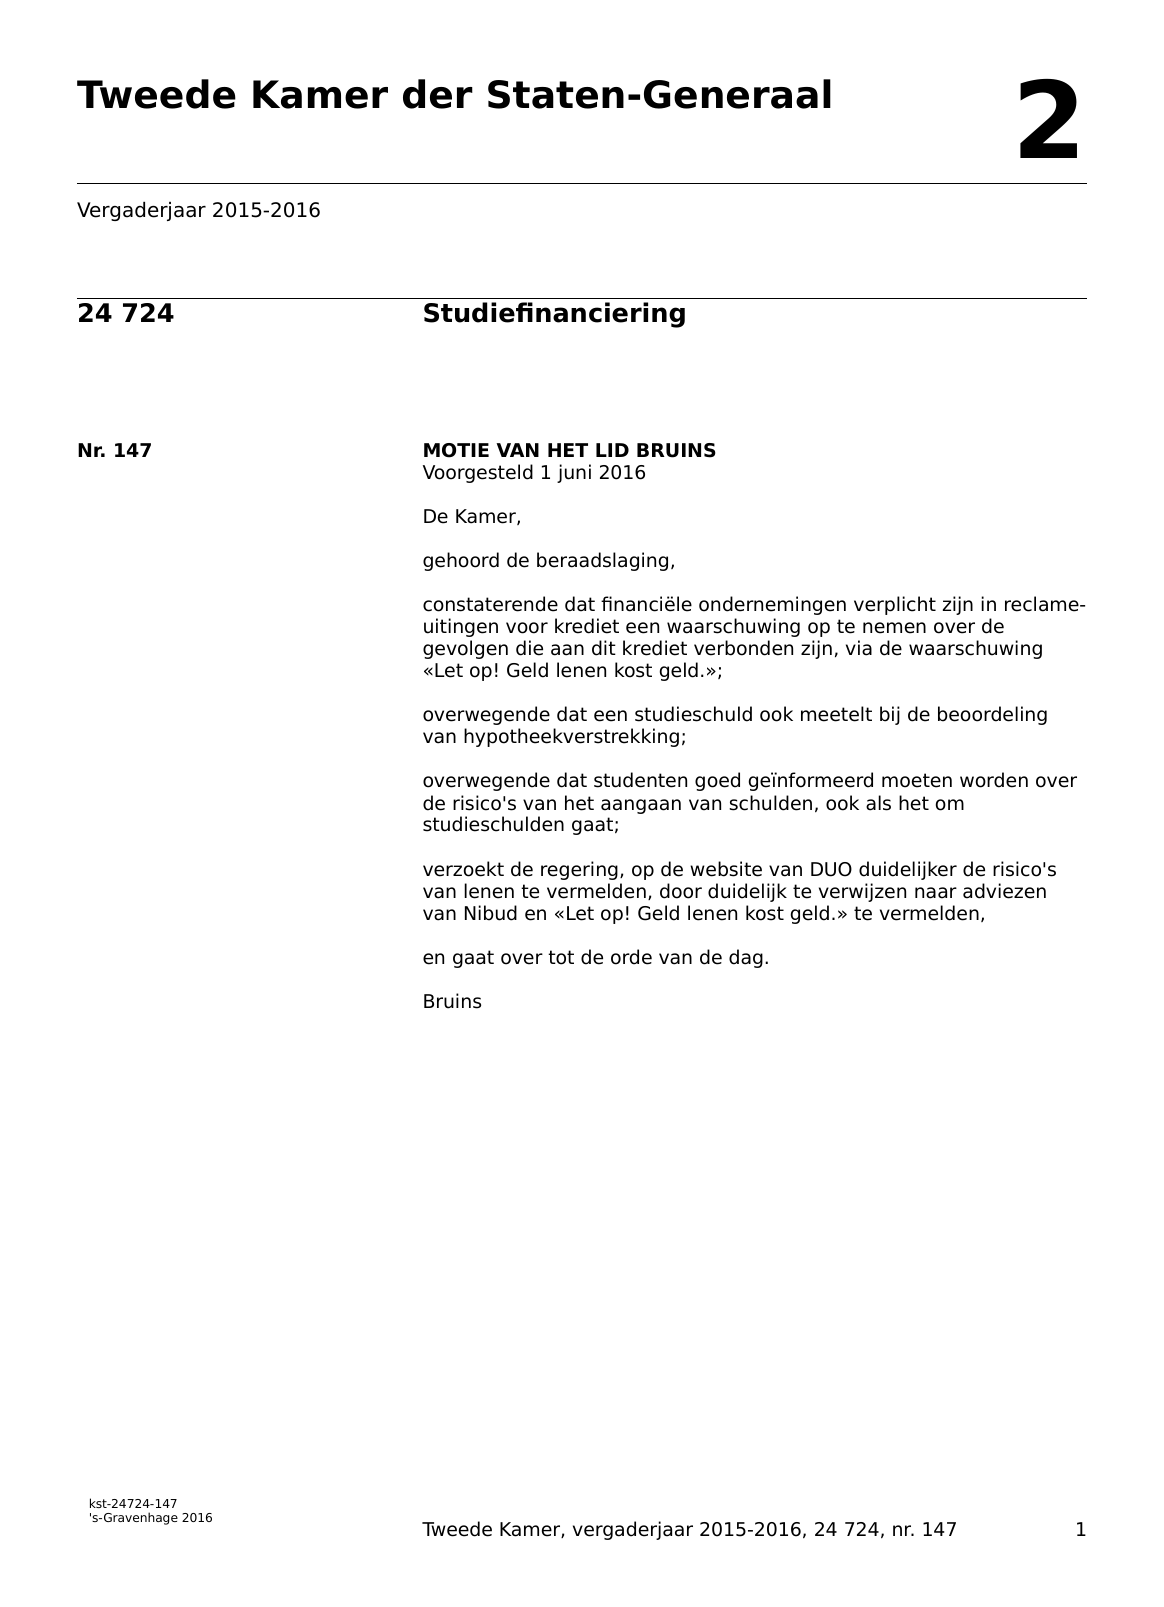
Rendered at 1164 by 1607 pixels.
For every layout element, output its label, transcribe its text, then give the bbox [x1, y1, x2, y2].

text overwegende dat studenten goed geïnformeerd moeten worden over de risico's van het aangaan van schulden, ook als het om studieschulden gaat; [422, 770, 1087, 836]
table_cell Vergaderjaar 2015-2016 [77, 184, 1087, 298]
text Voorgesteld 1 juni 2016 [422, 462, 1087, 484]
text kst-24724-147 [88, 1497, 323, 1511]
table_header Tweede Kamer der Staten-Generaal [77, 59, 886, 183]
text gehoord de beraadslaging, [422, 550, 1087, 572]
text De Kamer, [422, 506, 1087, 528]
text 's-Gravenhage 2016 [88, 1511, 323, 1525]
text overwegende dat een studieschuld ook meetelt bij de beoordeling van hypotheekverstrekking; [422, 704, 1087, 748]
text verzoekt de regering, op de website van DUO duidelijker de risico's van lenen te vermelden, door duidelijk te verwijzen naar adviezen van Nibud en «Let op! Geld lenen kost geld.» te vermelden, [422, 858, 1087, 924]
text en gaat over tot de orde van de dag. [422, 947, 1087, 969]
subtitle 24 724 Studiefinanciering [77, 299, 1087, 329]
table_header 2 [886, 59, 1087, 183]
text Bruins [422, 991, 1087, 1013]
text constaterende dat financiële ondernemingen verplicht zijn in reclame-uitingen voor krediet een waarschuwing op te nemen over de gevolgen die aan dit krediet verbonden zijn, via de waarschuwing «Let op! Geld lenen kost geld.»; [422, 594, 1087, 682]
subtitle Nr. 147 MOTIE VAN HET LID BRUINS [77, 440, 1087, 462]
